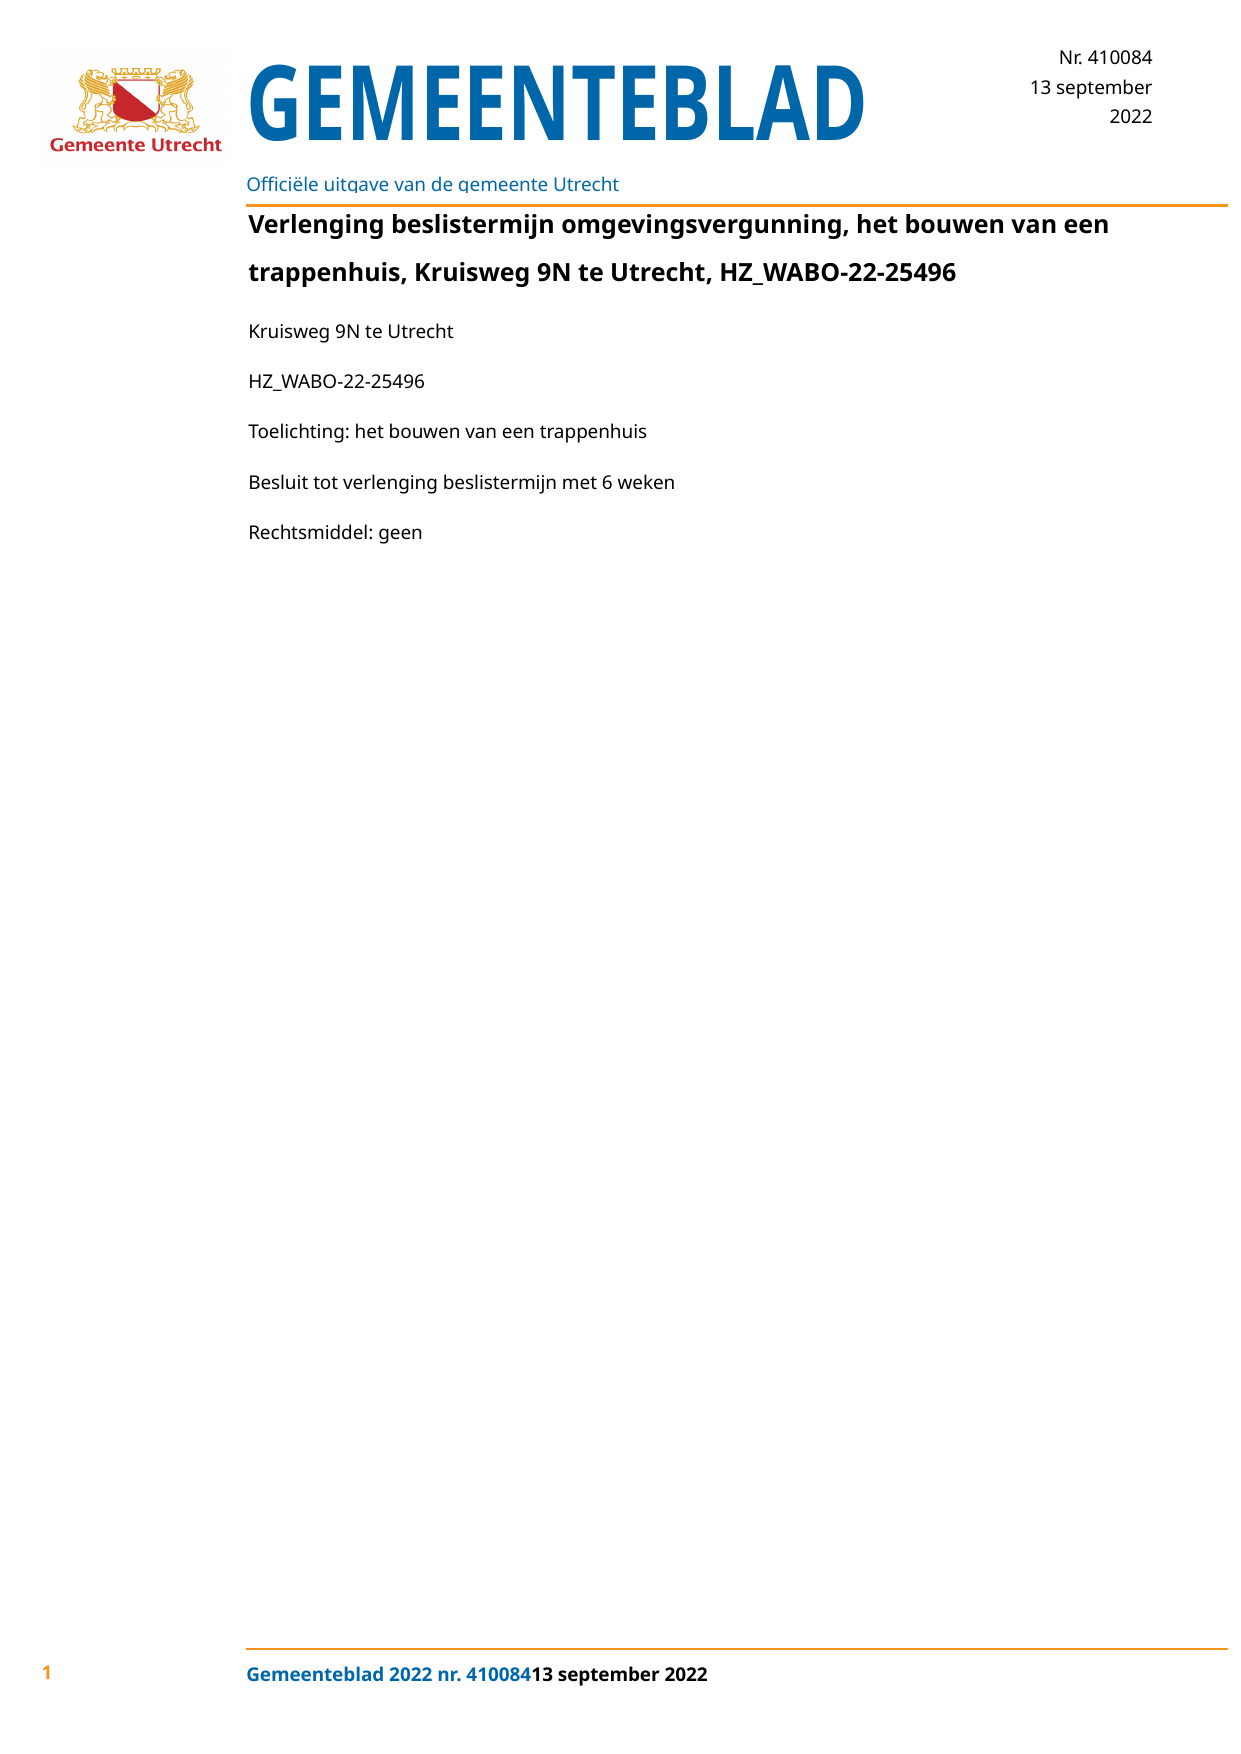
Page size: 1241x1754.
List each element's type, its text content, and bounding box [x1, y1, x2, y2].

text Verlenging beslistermijn omgevingsvergunning, het bouwen van een trappenhuis, Kruisweg 9N te Utrecht, HZ_WABO-22-25496 [248, 207, 1152, 288]
text HZ_WABO-22-25496 [248, 368, 1152, 394]
text Toelichting: het bouwen van een trappenhuis [248, 419, 1152, 444]
text Rechtsmiddel: geen [248, 519, 1152, 545]
picture [41, 47, 231, 172]
text Besluit tot verlenging beslistermijn met 6 weken [248, 469, 1152, 495]
text Kruisweg 9N te Utrecht [248, 318, 1152, 344]
